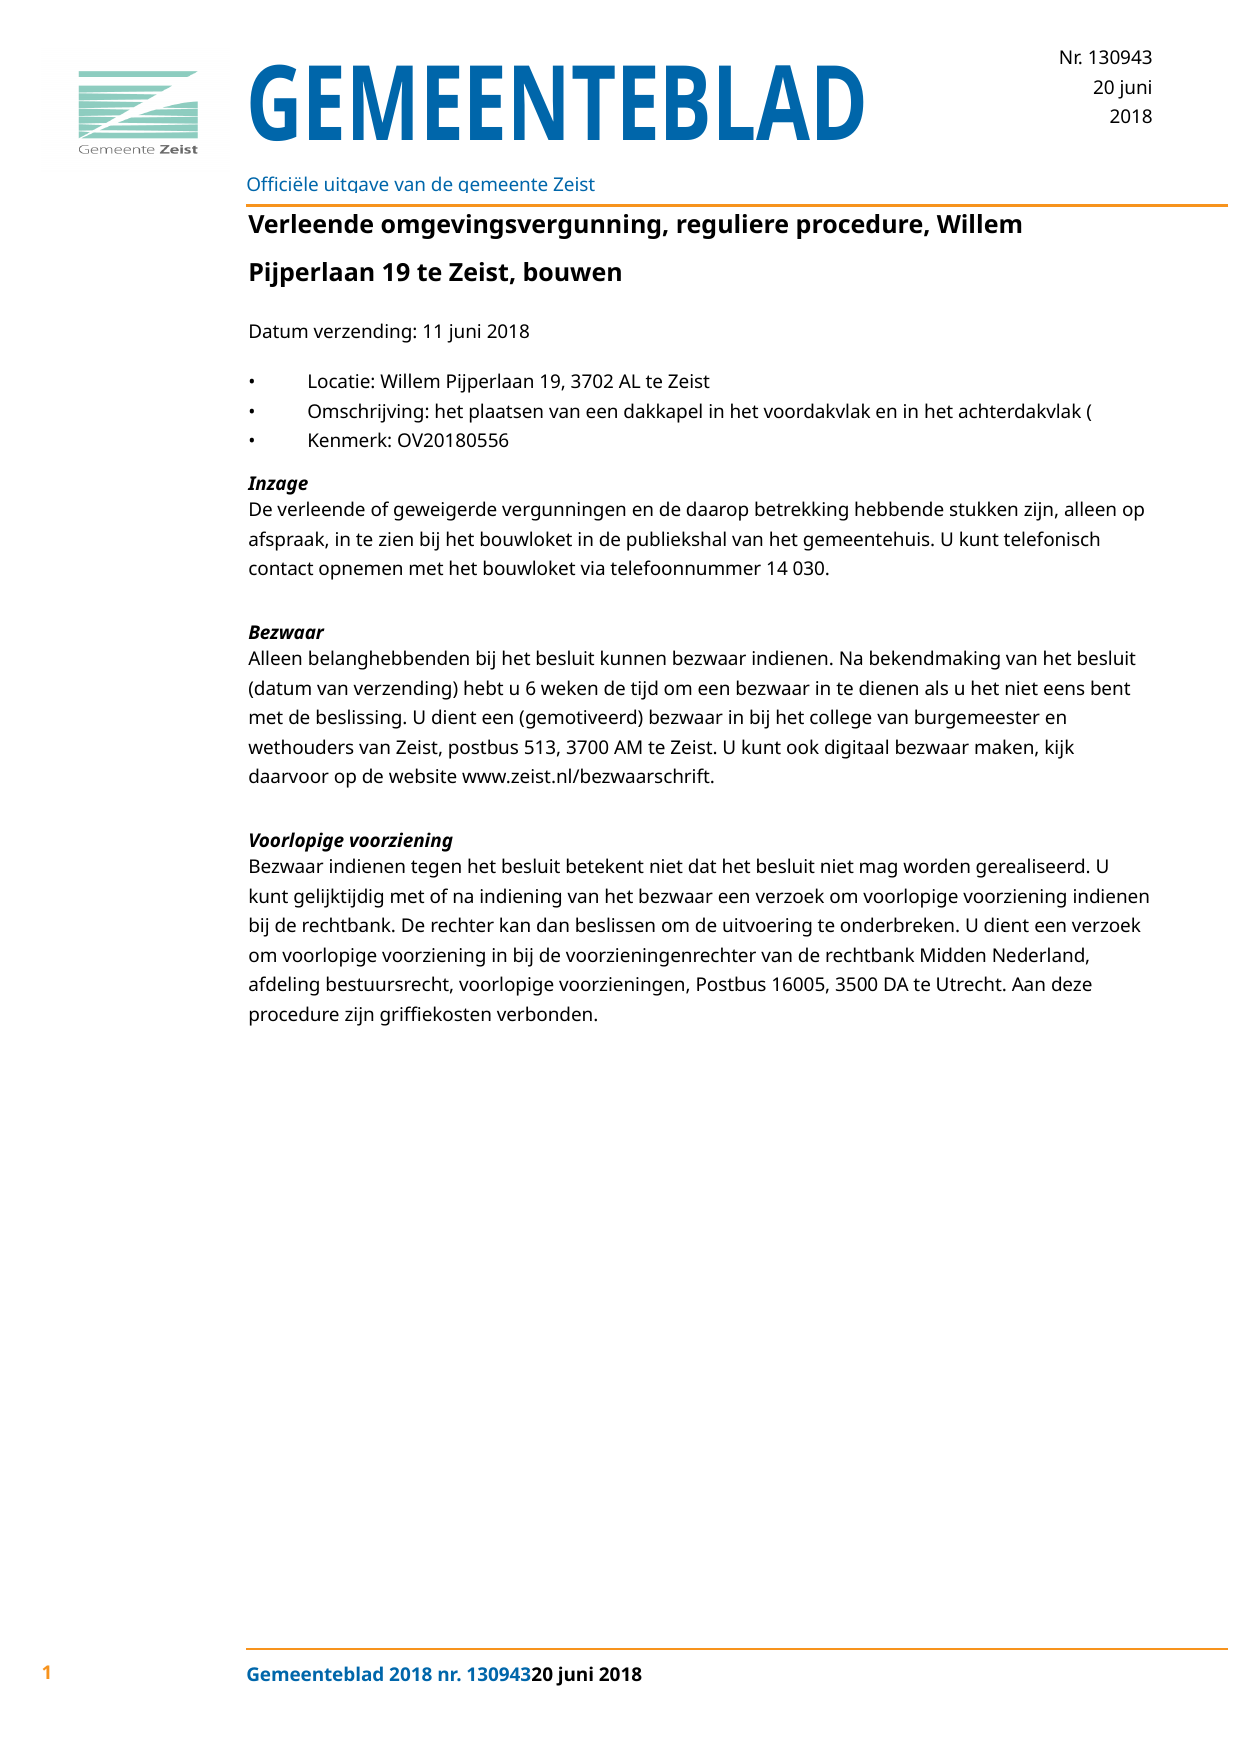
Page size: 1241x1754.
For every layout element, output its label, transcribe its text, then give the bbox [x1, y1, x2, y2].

list Kenmerk: OV20180556 [248, 427, 1152, 453]
text Bezwaar [248, 619, 1152, 645]
list Locatie: Willem Pijperlaan 19, 3702 AL te Zeist [248, 368, 1152, 394]
text Alleen belanghebbenden bij het besluit kunnen bezwaar indienen. Na bekendmaking van het besluit (datum van verzending) hebt u 6 weken de tijd om een bezwaar in te dienen als u het niet eens bent met de beslissing. U dient een (gemotiveerd) bezwaar in bij het college van burgemeester en wethouders van Zeist, postbus 513, 3700 AM te Zeist. U kunt ook digitaal bezwaar maken, kijk daarvoor op de website www.zeist.nl/bezwaarschrift. [248, 645, 1152, 789]
text Bezwaar indienen tegen het besluit betekent niet dat het besluit niet mag worden gerealiseerd. U kunt gelijktijdig met of na indiening van het bezwaar een verzoek om voorlopige voorziening indienen bij de rechtbank. De rechter kan dan beslissen om de uitvoering te onderbreken. U dient een verzoek om voorlopige voorziening in bij de voorzieningenrechter van de rechtbank Midden Nederland, afdeling bestuursrecht, voorlopige voorzieningen, Postbus 16005, 3500 DA te Utrecht. Aan deze procedure zijn griffiekosten verbonden. [248, 853, 1152, 1027]
text Verleende omgevingsvergunning, reguliere procedure, Willem Pijperlaan 19 te Zeist, bouwen [248, 207, 1152, 288]
text Datum verzending: 11 juni 2018 [248, 318, 1152, 344]
text De verleende of geweigerde vergunningen en de daarop betrekking hebbende stukken zijn, alleen op afspraak, in te zien bij het bouwloket in de publiekshal van het gemeentehuis. U kunt telefonisch contact opnemen met het bouwloket via telefoonnummer 14 030. [248, 496, 1152, 581]
text Inzage [248, 471, 1152, 496]
text Voorlopige voorziening [248, 827, 1152, 853]
list Omschrijving: het plaatsen van een dakkapel in het voordakvlak en in het achterdakvlak ( [248, 398, 1152, 424]
picture [41, 47, 231, 172]
